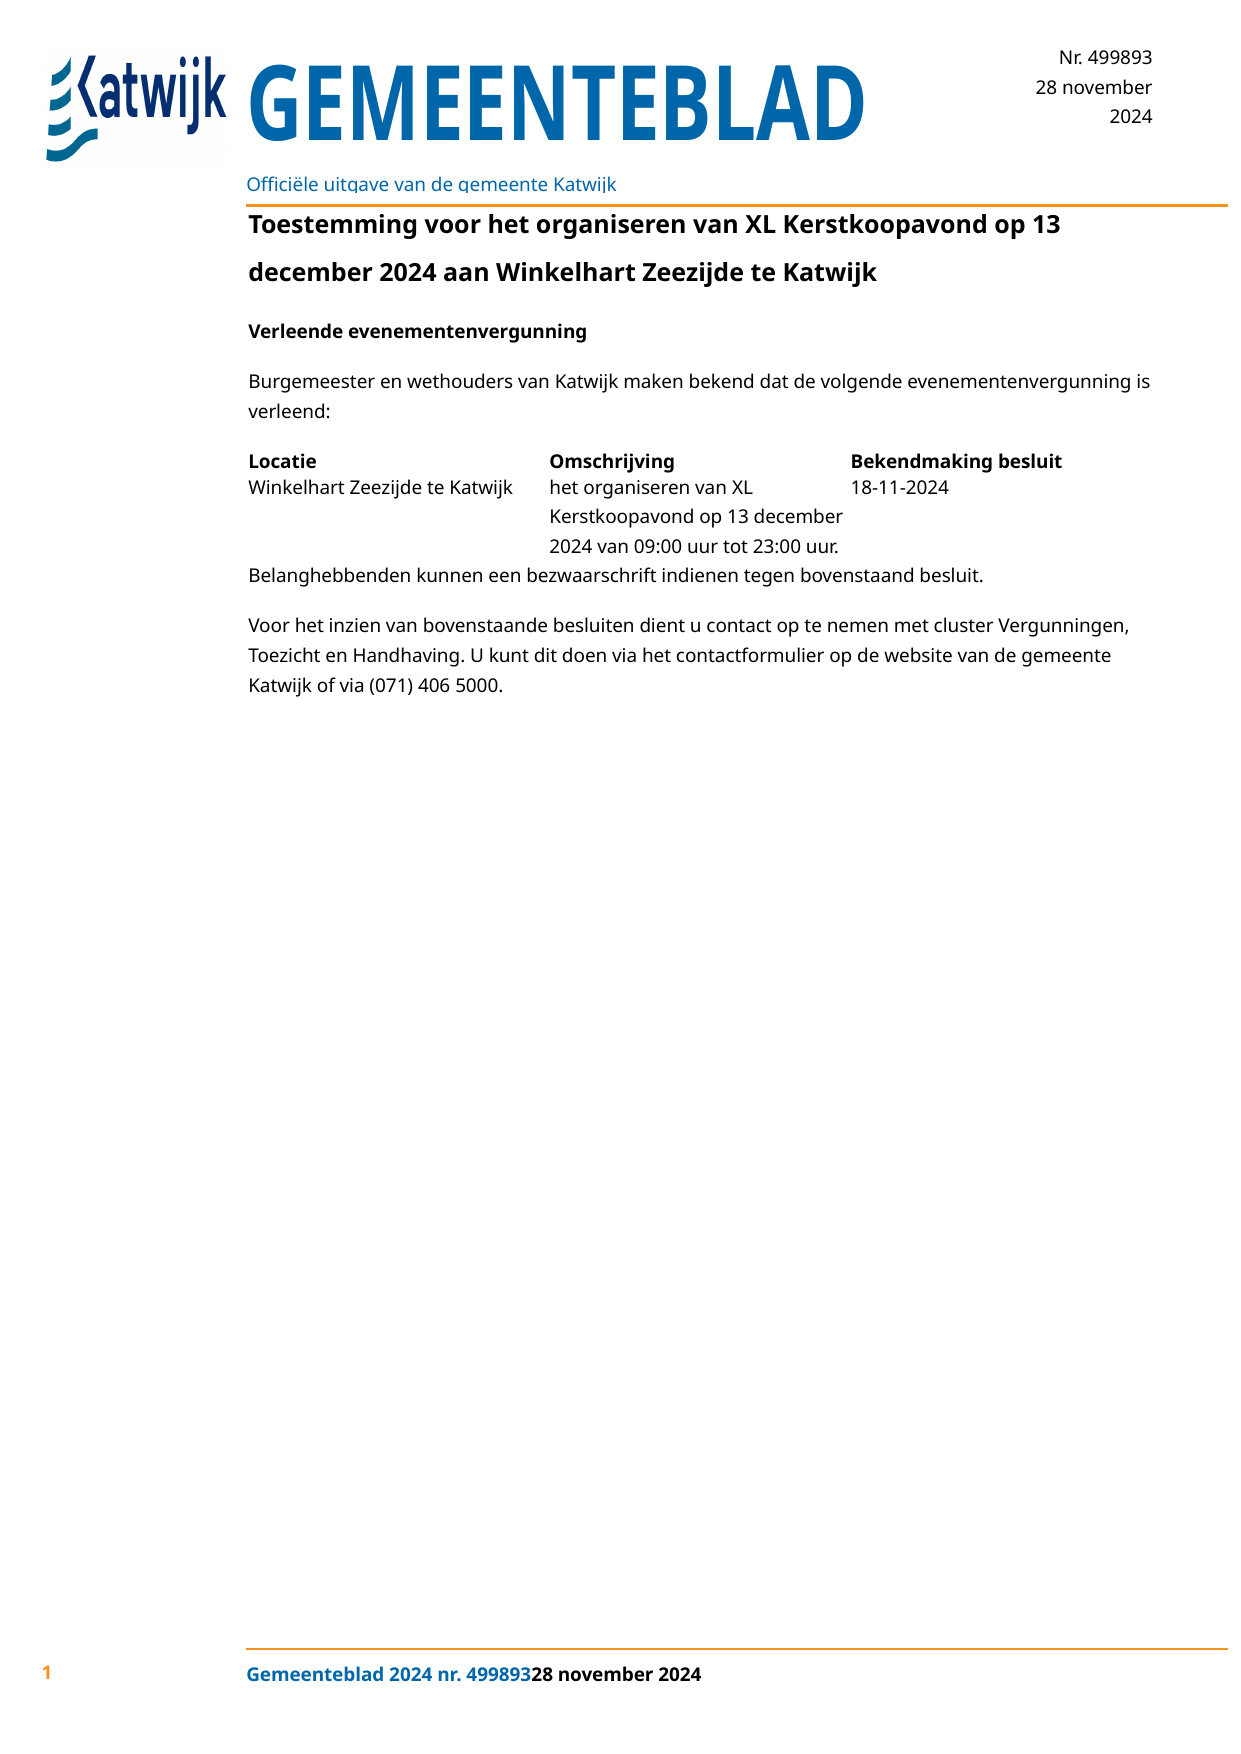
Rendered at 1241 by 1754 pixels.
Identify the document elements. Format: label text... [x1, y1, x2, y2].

table_header Locatie [248, 449, 549, 474]
table_cell het organiseren van XL Kerstkoopavond op 13 december 2024 van 09:00 uur tot 23:00 uur. [549, 474, 850, 559]
text Burgemeester en wethouders van Katwijk maken bekend dat de volgende evenementenvergunning is verleend: [248, 368, 1152, 424]
text Toestemming voor het organiseren van XL Kerstkoopavond op 13 december 2024 aan Winkelhart Zeezijde te Katwijk [248, 207, 1152, 288]
text Belanghebbenden kunnen een bezwaarschrift indienen tegen bovenstaand besluit. [248, 562, 1152, 588]
table_header Bekendmaking besluit [850, 449, 1152, 474]
table_header Omschrijving [549, 449, 850, 474]
table_cell Winkelhart Zeezijde te Katwijk [248, 474, 549, 559]
picture [41, 47, 231, 172]
table_cell 18-11-2024 [850, 474, 1152, 559]
text Voor het inzien van bovenstaande besluiten dient u contact op te nemen met cluster Vergunningen, Toezicht en Handhaving. U kunt dit doen via het contactformulier op de website van de gemeente Katwijk of via (071) 406 5000. [248, 613, 1152, 698]
text Verleende evenementenvergunning [248, 318, 1152, 344]
